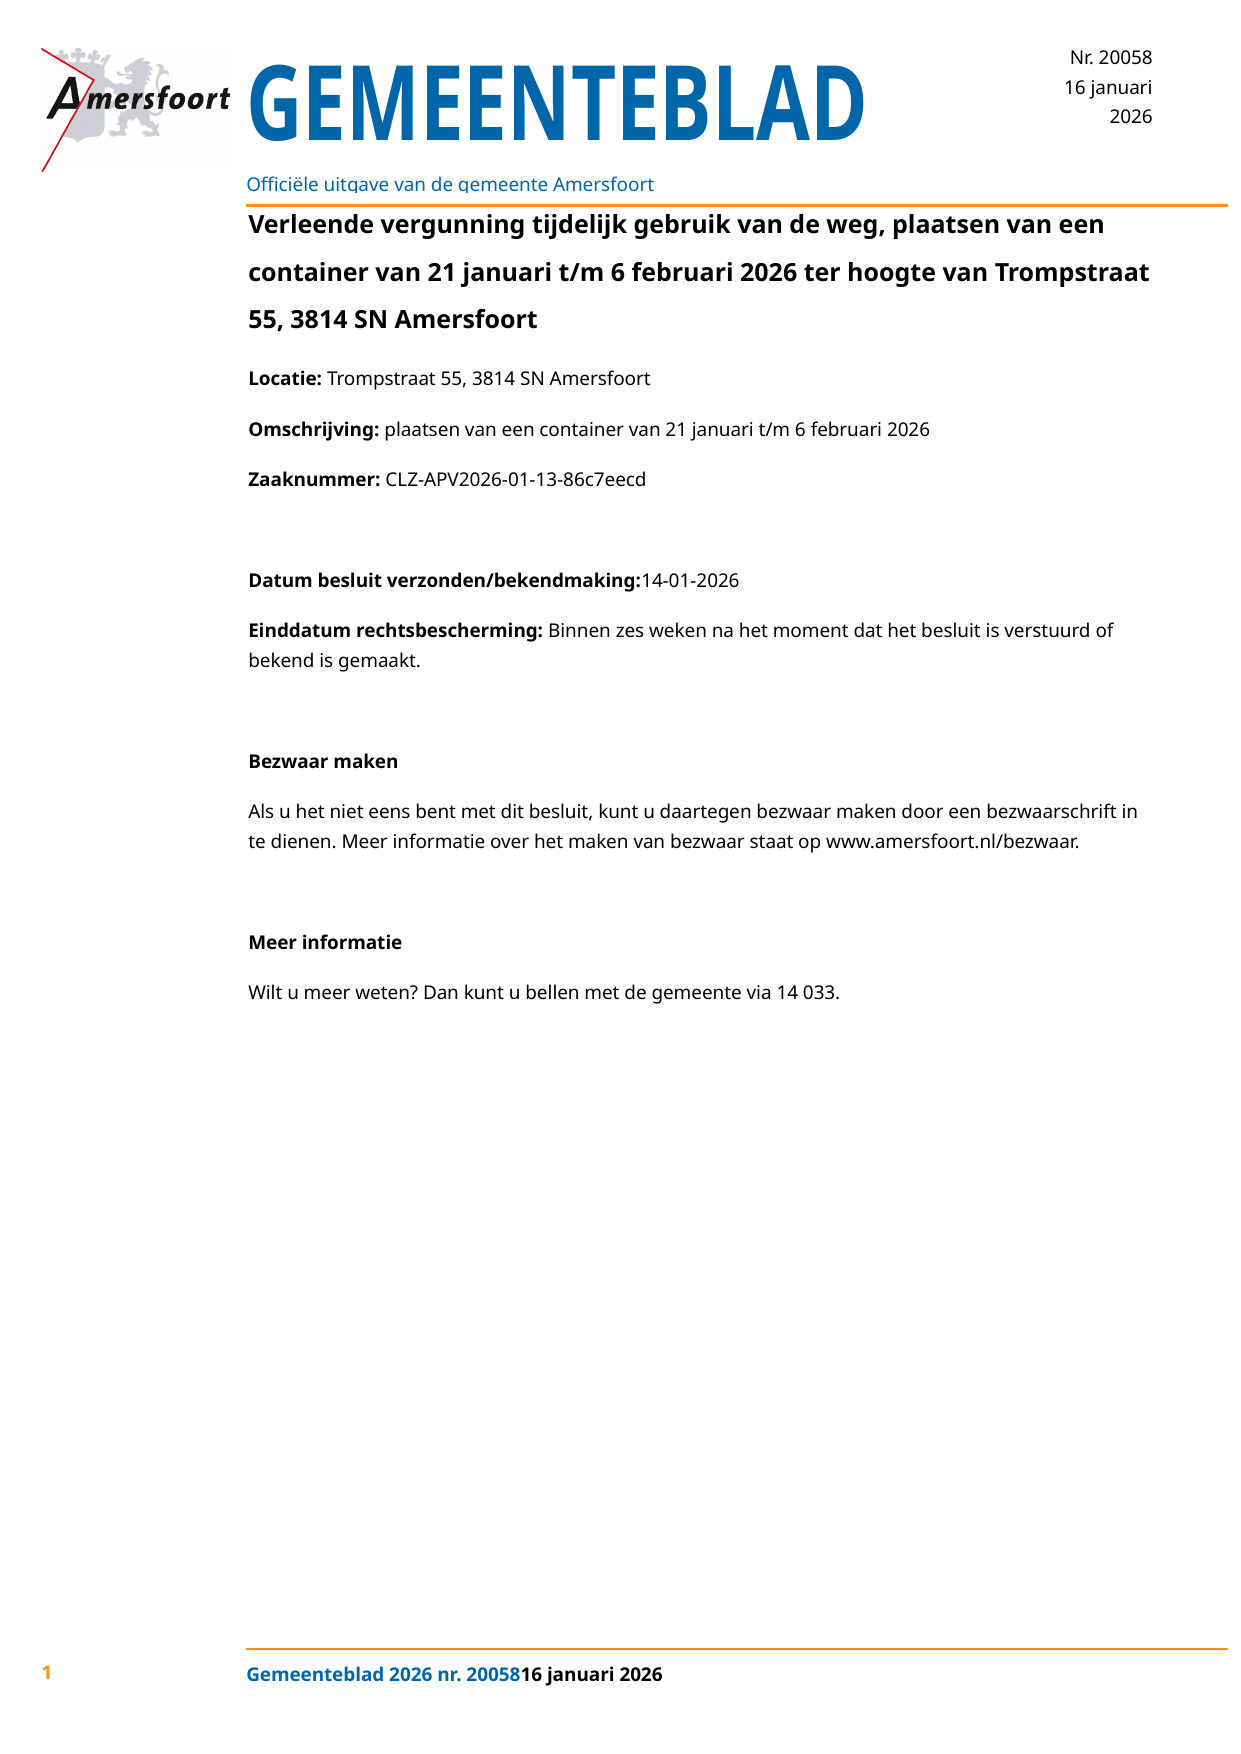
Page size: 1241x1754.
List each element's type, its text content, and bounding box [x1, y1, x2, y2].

picture [41, 47, 231, 172]
text Einddatum rechtsbescherming: Binnen zes weken na het moment dat het besluit is verstuurd of bekend is gemaakt. [248, 618, 1152, 673]
text Zaaknummer: CLZ-APV2026-01-13-86c7eecd [248, 466, 1152, 492]
text Als u het niet eens bent met dit besluit, kunt u daartegen bezwaar maken door een bezwaarschrift in te dienen. Meer informatie over het maken van bezwaar staat op www.amersfoort.nl/bezwaar. [248, 798, 1152, 854]
text Locatie: Trompstraat 55, 3814 SN Amersfoort [248, 366, 1152, 391]
text Meer informatie [248, 929, 1152, 954]
text Wilt u meer weten? Dan kunt u bellen met de gemeente via 14 033. [248, 979, 1152, 1005]
text Datum besluit verzonden/bekendmaking:14-01-2026 [248, 567, 1152, 593]
text Bezwaar maken [248, 748, 1152, 774]
text Verleende vergunning tijdelijk gebruik van de weg, plaatsen van een container van 21 januari t/m 6 februari 2026 ter hoogte van Trompstraat 55, 3814 SN Amersfoort [248, 207, 1152, 336]
text Omschrijving: plaatsen van een container van 21 januari t/m 6 februari 2026 [248, 416, 1152, 442]
